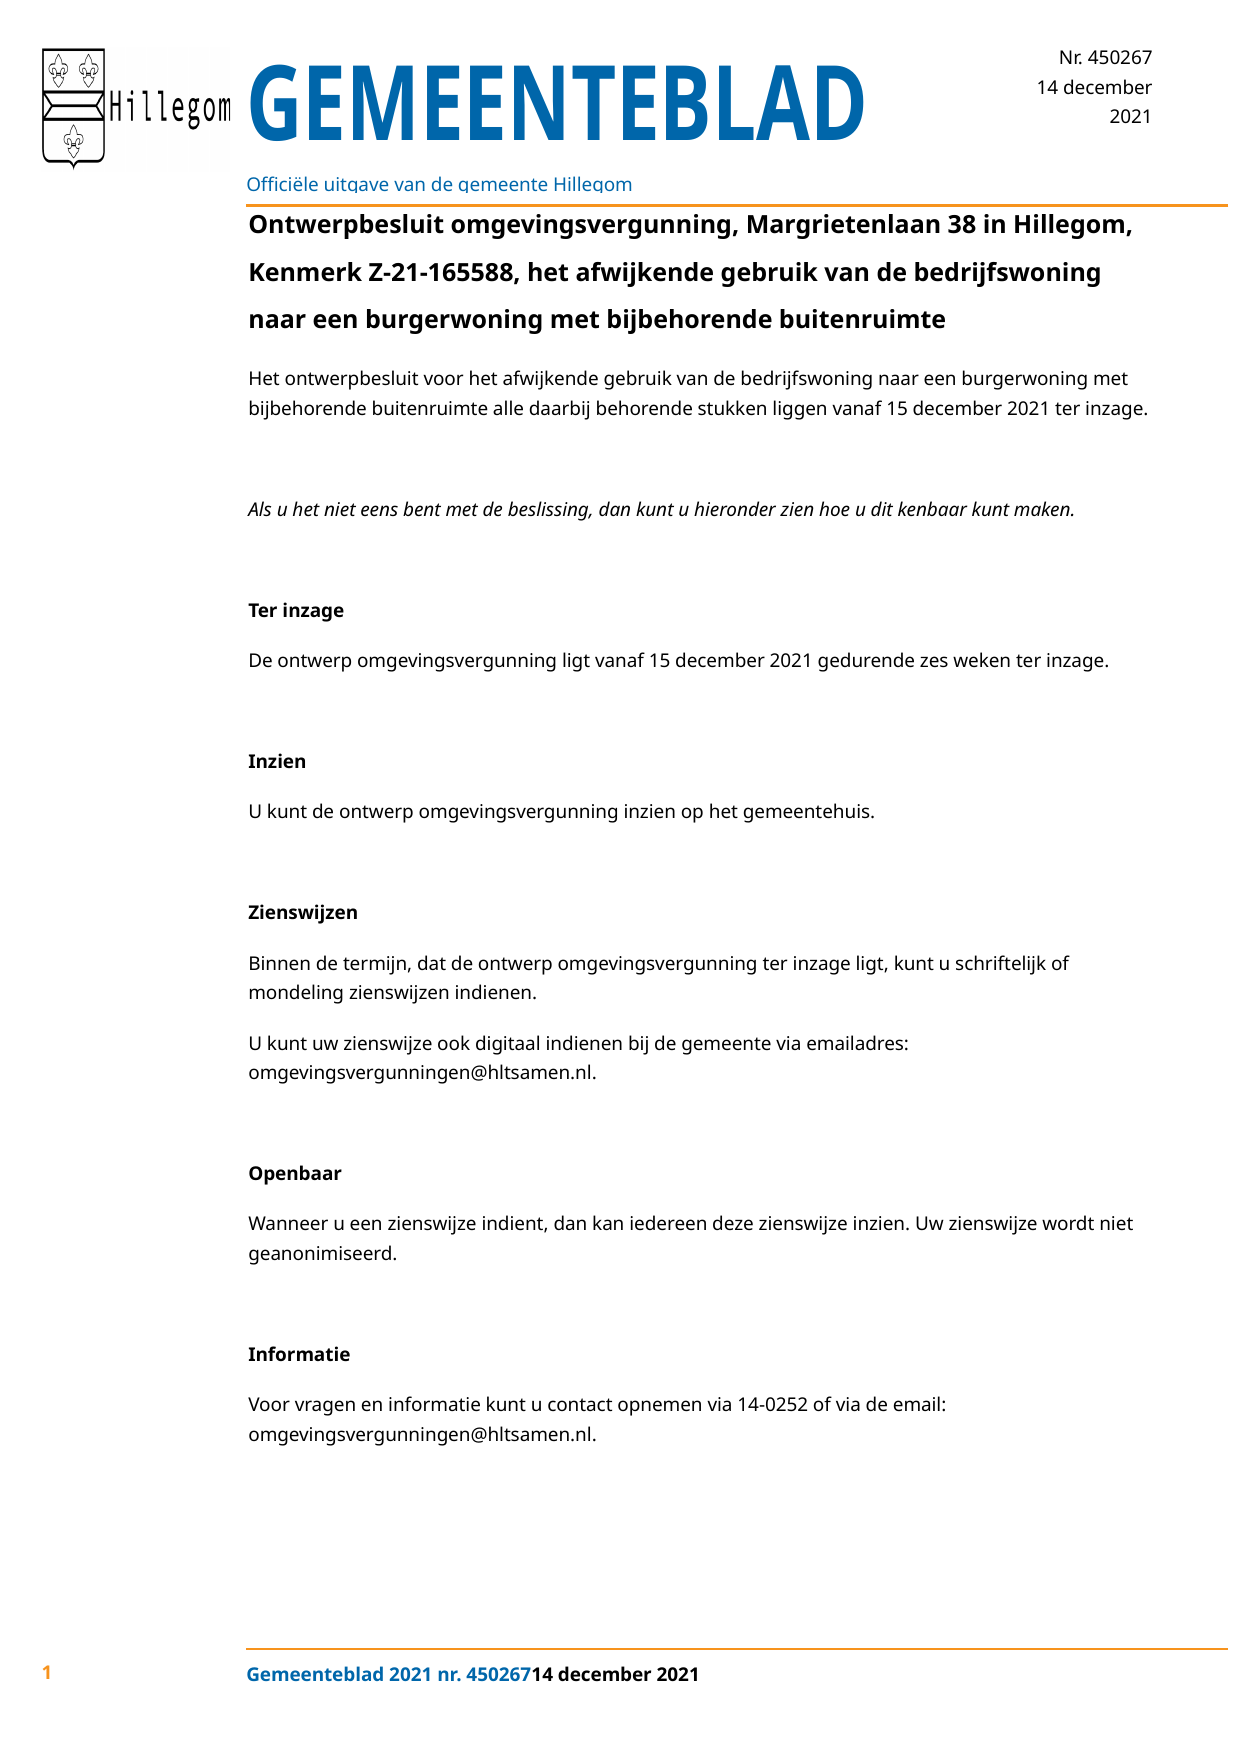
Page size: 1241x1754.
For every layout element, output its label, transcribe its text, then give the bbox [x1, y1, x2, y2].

text Zienswijzen [248, 899, 1152, 925]
text Openbaar [248, 1160, 1152, 1186]
text Ontwerpbesluit omgevingsvergunning, Margrietenlaan 38 in Hillegom, Kenmerk Z-21-165588, het afwijkende gebruik van de bedrijfswoning naar een burgerwoning met bijbehorende buitenruimte [248, 207, 1152, 336]
text Wanneer u een zienswijze indient, dan kan iedereen deze zienswijze inzien. Uw zienswijze wordt niet geanonimiseerd. [248, 1211, 1152, 1266]
text Binnen de termijn, dat de ontwerp omgevingsvergunning ter inzage ligt, kunt u schriftelijk of mondeling zienswijzen indienen. [248, 950, 1152, 1005]
text Voor vragen en informatie kunt u contact opnemen via 14-0252 of via de email: omgevingsvergunningen@hltsamen.nl. [248, 1391, 1152, 1447]
text Als u het niet eens bent met de beslissing, dan kunt u hieronder zien hoe u dit kenbaar kunt maken. [248, 496, 1152, 522]
text Het ontwerpbesluit voor het afwijkende gebruik van de bedrijfswoning naar een burgerwoning met bijbehorende buitenruimte alle daarbij behorende stukken liggen vanaf 15 december 2021 ter inzage. [248, 366, 1152, 421]
text U kunt de ontwerp omgevingsvergunning inzien op het gemeentehuis. [248, 798, 1152, 824]
text Informatie [248, 1341, 1152, 1367]
text Inzien [248, 748, 1152, 774]
text Ter inzage [248, 597, 1152, 622]
picture [41, 47, 231, 172]
text De ontwerp omgevingsvergunning ligt vanaf 15 december 2021 gedurende zes weken ter inzage. [248, 647, 1152, 673]
text U kunt uw zienswijze ook digitaal indienen bij de gemeente via emailadres: omgevingsvergunningen@hltsamen.nl. [248, 1030, 1152, 1085]
